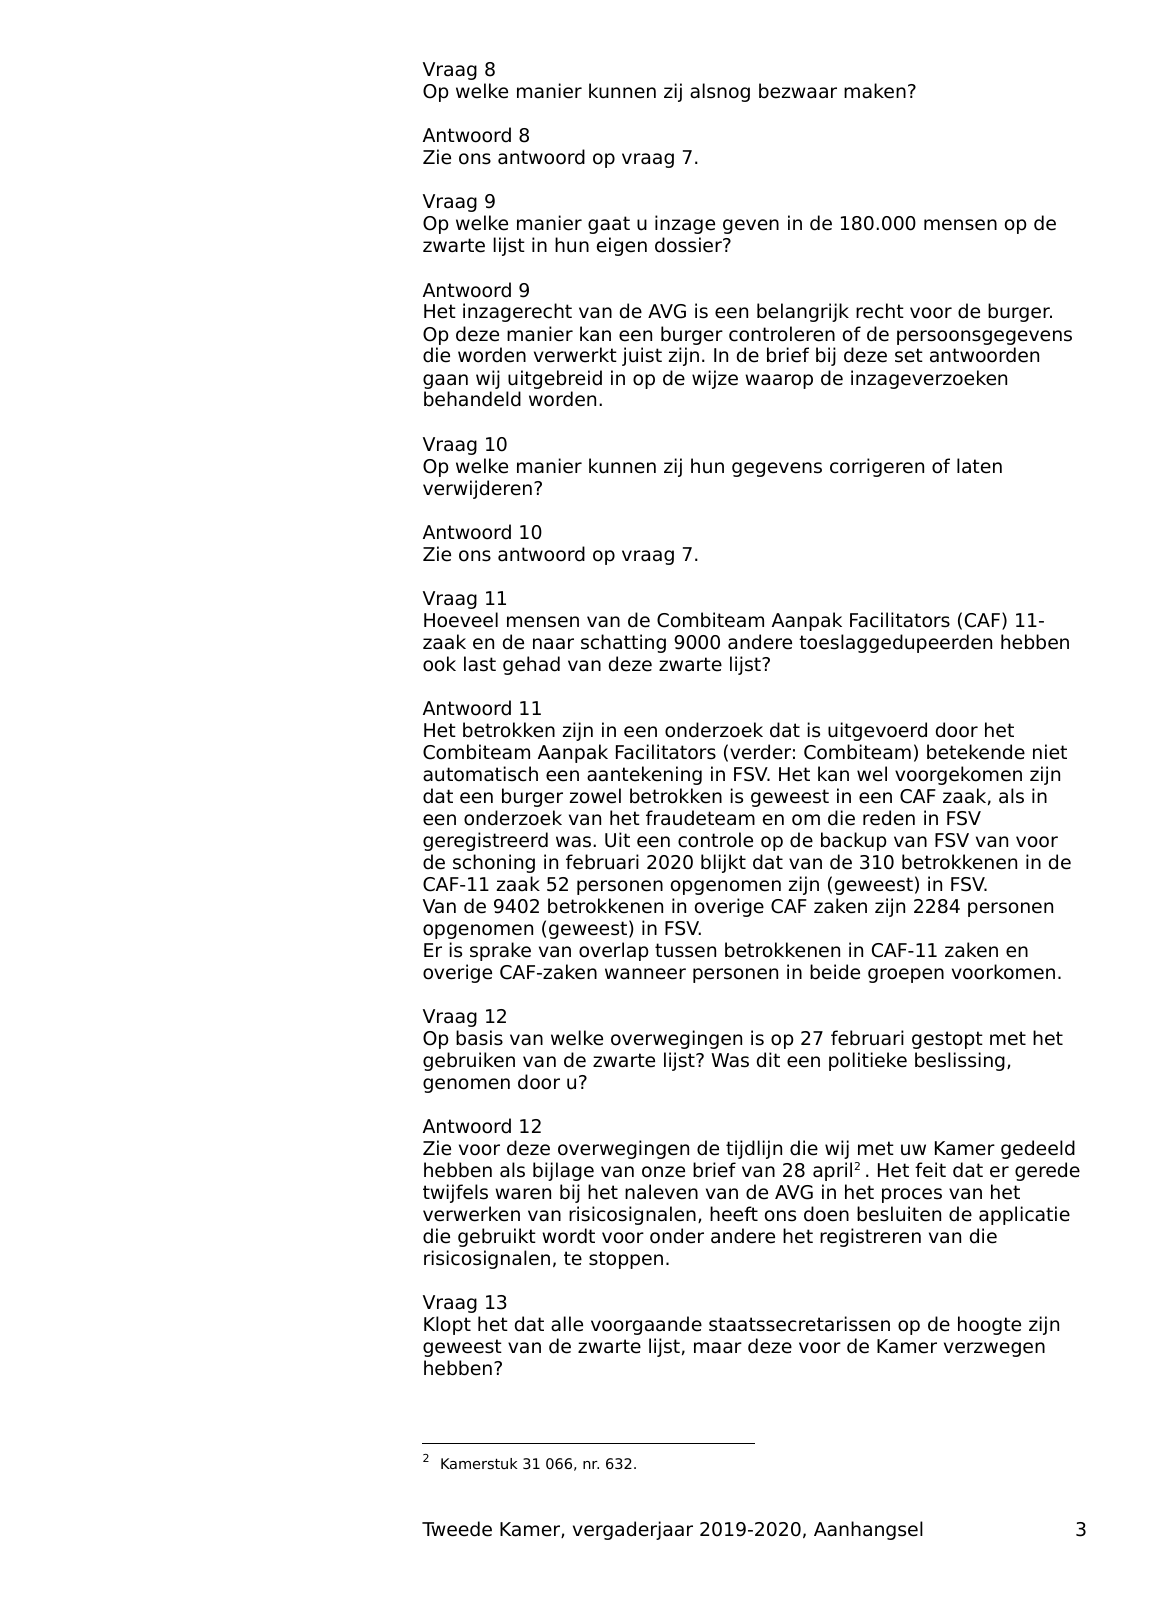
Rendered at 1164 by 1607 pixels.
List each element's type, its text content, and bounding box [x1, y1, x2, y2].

text Antwoord 12 [422, 1116, 1087, 1138]
text Het inzagerecht van de AVG is een belangrijk recht voor de burger. Op deze manier kan een burger controleren of de persoonsgegevens die worden verwerkt juist zijn. In de brief bij deze set antwoorden gaan wij uitgebreid in op de wijze waarop de inzageverzoeken behandeld worden. [422, 301, 1087, 411]
text Antwoord 9 [422, 279, 1087, 301]
text Antwoord 11 [422, 698, 1087, 720]
text Zie ons antwoord op vraag 7. [422, 147, 1087, 169]
text Vraag 10 [422, 433, 1087, 456]
text Van de 9402 betrokkenen in overige CAF zaken zijn 2284 personen opgenomen (geweest) in FSV. [422, 896, 1087, 940]
text Kamerstuk 31 066, nr. 632. [422, 1452, 1087, 1474]
text Vraag 8 [422, 59, 1087, 81]
text Antwoord 10 [422, 522, 1087, 544]
text Vraag 11 [422, 588, 1087, 610]
text Zie voor deze overwegingen de tijdlijn die wij met uw Kamer gedeeld hebben als bijlage van onze brief van 28 april. Het feit dat er gerede twijfels waren bij het naleven van de AVG in het proces van het verwerken van risicosignalen, heeft ons doen besluiten de applicatie die gebruikt wordt voor onder andere het registreren van die risicosignalen, te stoppen. [422, 1138, 1087, 1270]
text Op welke manier gaat u inzage geven in de 180.000 mensen op de zwarte lijst in hun eigen dossier? [422, 213, 1087, 257]
text Zie ons antwoord op vraag 7. [422, 544, 1087, 566]
text Het betrokken zijn in een onderzoek dat is uitgevoerd door het Combiteam Aanpak Facilitators (verder: Combiteam) betekende niet automatisch een aantekening in FSV. Het kan wel voorgekomen zijn dat een burger zowel betrokken is geweest in een CAF zaak, als in een onderzoek van het fraudeteam en om die reden in FSV geregistreerd was. Uit een controle op de backup van FSV van voor de schoning in februari 2020 blijkt dat van de 310 betrokkenen in de CAF-11 zaak 52 personen opgenomen zijn (geweest) in FSV. [422, 720, 1087, 896]
text Vraag 12 [422, 1006, 1087, 1028]
text Klopt het dat alle voorgaande staatssecretarissen op de hoogte zijn geweest van de zwarte lijst, maar deze voor de Kamer verzwegen hebben? [422, 1314, 1087, 1380]
text Antwoord 8 [422, 125, 1087, 147]
text Op welke manier kunnen zij hun gegevens corrigeren of laten verwijderen? [422, 456, 1087, 499]
text Vraag 13 [422, 1292, 1087, 1314]
text Er is sprake van overlap tussen betrokkenen in CAF-11 zaken en overige CAF-zaken wanneer personen in beide groepen voorkomen. [422, 940, 1087, 984]
text Hoeveel mensen van de Combiteam Aanpak Facilitators (CAF) 11-zaak en de naar schatting 9000 andere toeslaggedupeerden hebben ook last gehad van deze zwarte lijst? [422, 610, 1087, 676]
text Vraag 9 [422, 191, 1087, 213]
text Op basis van welke overwegingen is op 27 februari gestopt met het gebruiken van de zwarte lijst? Was dit een politieke beslissing, genomen door u? [422, 1028, 1087, 1094]
text Op welke manier kunnen zij alsnog bezwaar maken? [422, 81, 1087, 103]
